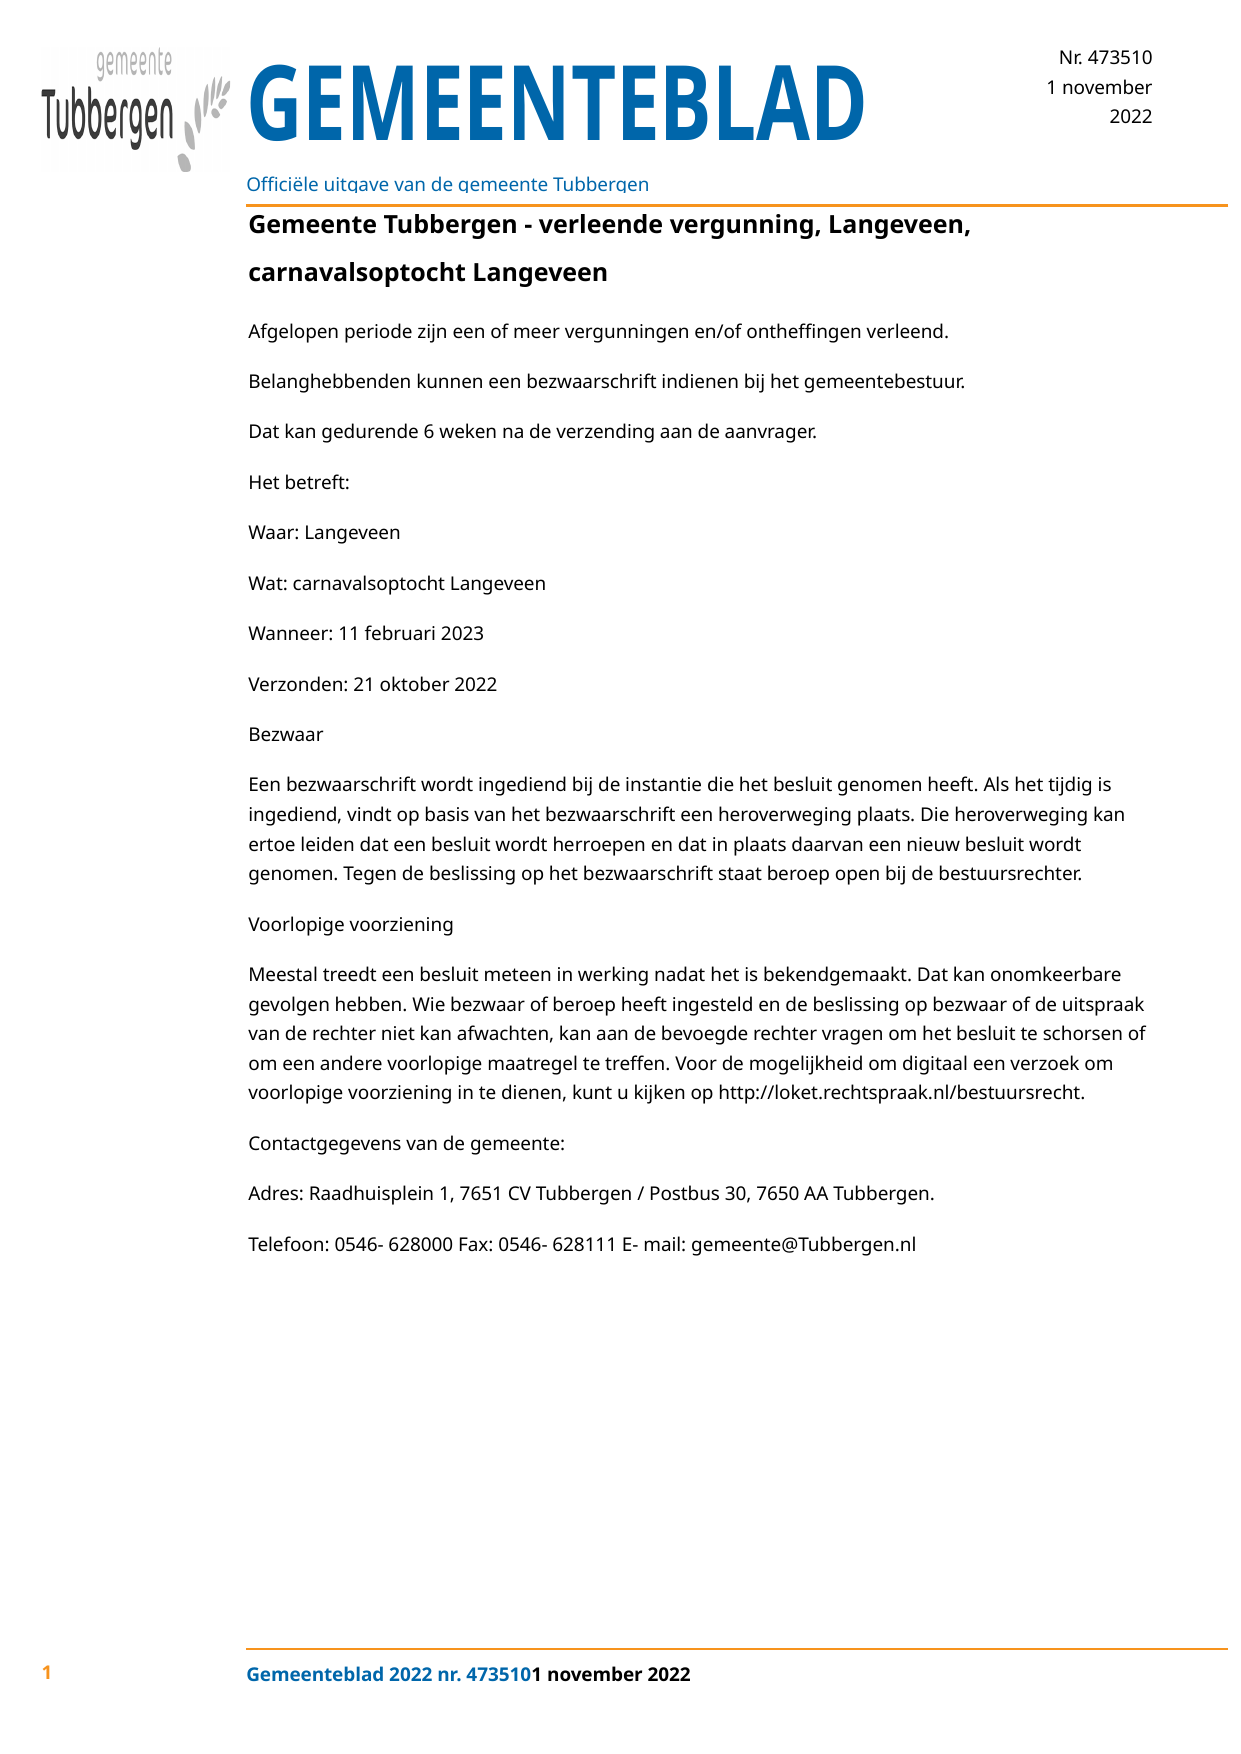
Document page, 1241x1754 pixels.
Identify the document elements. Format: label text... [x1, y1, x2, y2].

text Afgelopen periode zijn een of meer vergunningen en/of ontheffingen verleend. [248, 318, 1152, 344]
text Gemeente Tubbergen - verleende vergunning, Langeveen, carnavalsoptocht Langeveen [248, 207, 1152, 288]
text Waar: Langeveen [248, 519, 1152, 545]
text Wanneer: 11 februari 2023 [248, 620, 1152, 646]
picture [41, 47, 231, 172]
text Een bezwaarschrift wordt ingediend bij de instantie die het besluit genomen heeft. Als het tijdig is ingediend, vindt op basis van het bezwaarschrift een heroverweging plaats. Die heroverweging kan ertoe leiden dat een besluit wordt herroepen en dat in plaats daarvan een nieuw besluit wordt genomen. Tegen de beslissing op het bezwaarschrift staat beroep open bij de bestuursrechter. [248, 772, 1152, 886]
text Het betreft: [248, 469, 1152, 495]
text Bezwaar [248, 721, 1152, 747]
text Telefoon: 0546- 628000 Fax: 0546- 628111 E- mail: gemeente@Tubbergen.nl [248, 1231, 1152, 1257]
text Meestal treedt een besluit meteen in werking nadat het is bekendgemaakt. Dat kan onomkeerbare gevolgen hebben. Wie bezwaar of beroep heeft ingesteld en de beslissing op bezwaar of de uitspraak van de rechter niet kan afwachten, kan aan de bevoegde rechter vragen om het besluit te schorsen of om een andere voorlopige maatregel te treffen. Voor de mogelijkheid om digitaal een verzoek om voorlopige voorziening in te dienen, kunt u kijken op http://loket.rechtspraak.nl/bestuursrecht. [248, 961, 1152, 1105]
text Adres: Raadhuisplein 1, 7651 CV Tubbergen / Postbus 30, 7650 AA Tubbergen. [248, 1180, 1152, 1206]
text Dat kan gedurende 6 weken na de verzending aan de aanvrager. [248, 419, 1152, 444]
text Voorlopige voorziening [248, 911, 1152, 937]
text Contactgegevens van de gemeente: [248, 1130, 1152, 1156]
text Verzonden: 21 oktober 2022 [248, 671, 1152, 697]
text Belanghebbenden kunnen een bezwaarschrift indienen bij het gemeentebestuur. [248, 368, 1152, 394]
text Wat: carnavalsoptocht Langeveen [248, 570, 1152, 596]
